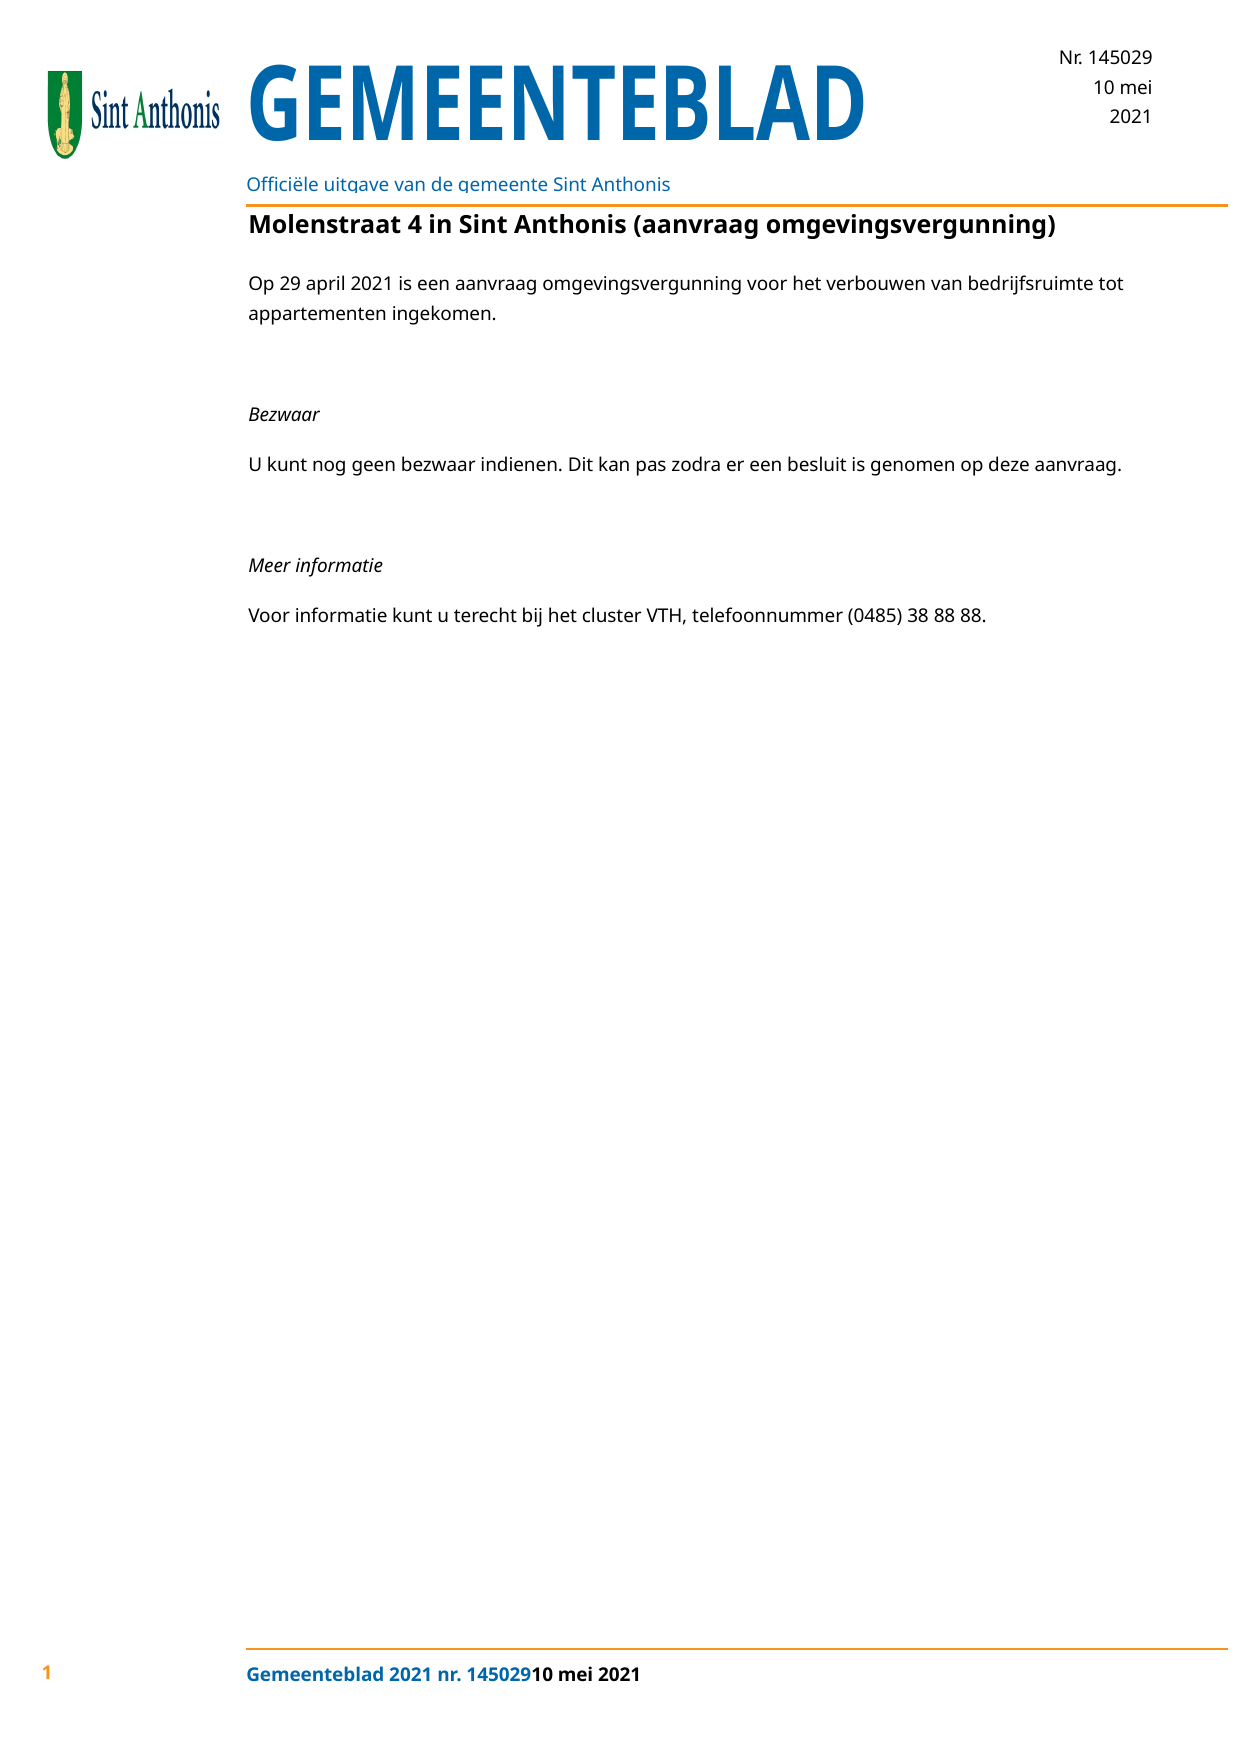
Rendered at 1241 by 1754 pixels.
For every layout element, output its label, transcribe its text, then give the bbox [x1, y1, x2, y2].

text U kunt nog geen bezwaar indienen. Dit kan pas zodra er een besluit is genomen op deze aanvraag. [248, 451, 1152, 477]
text Bezwaar [248, 401, 1152, 426]
picture [41, 47, 231, 172]
text Meer informatie [248, 552, 1152, 578]
text Molenstraat 4 in Sint Anthonis (aanvraag omgevingsvergunning) [248, 207, 1152, 241]
text Voor informatie kunt u terecht bij het cluster VTH, telefoonnummer (0485) 38 88 88. [248, 602, 1152, 628]
text Op 29 april 2021 is een aanvraag omgevingsvergunning voor het verbouwen van bedrijfsruimte tot appartementen ingekomen. [248, 270, 1152, 326]
